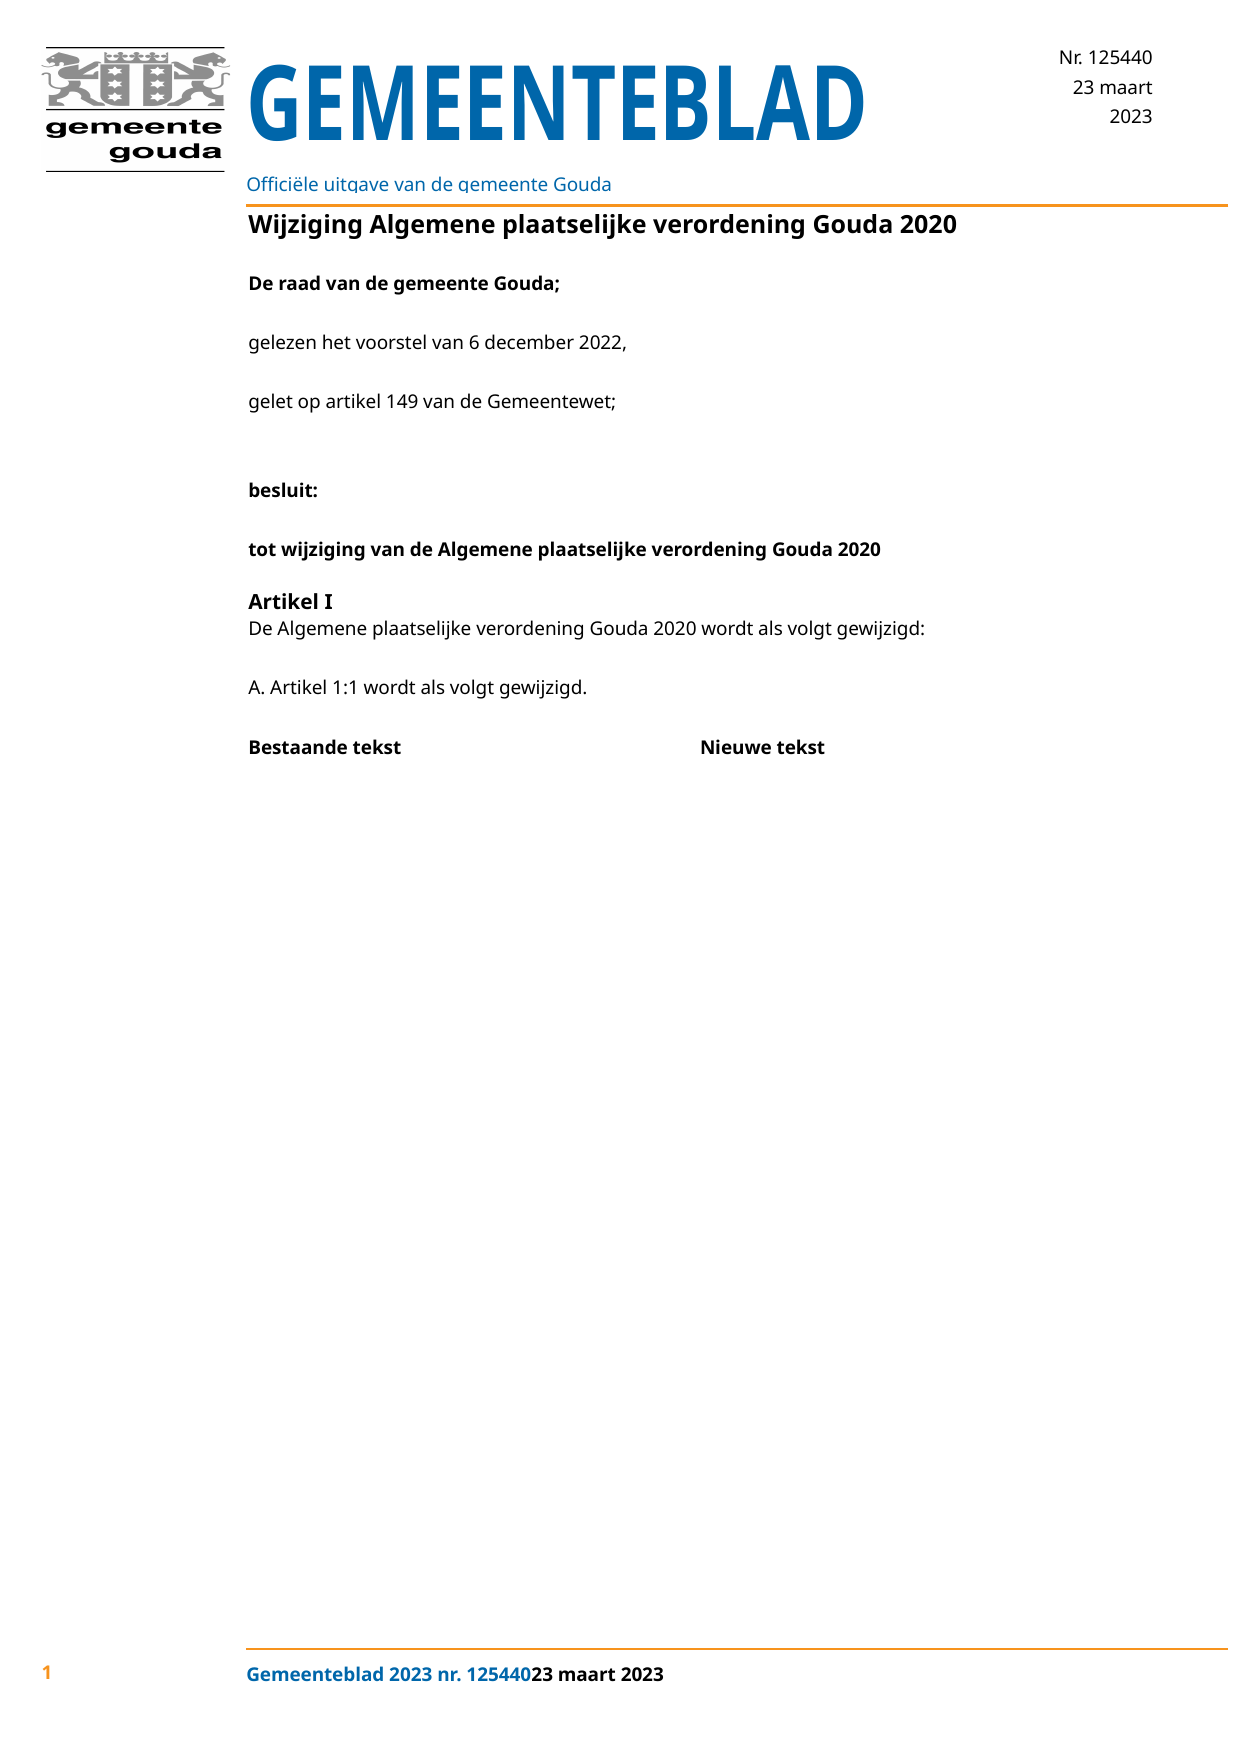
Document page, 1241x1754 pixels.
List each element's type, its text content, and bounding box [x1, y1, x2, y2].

text De raad van de gemeente Gouda; [248, 270, 1152, 296]
table_header Nieuwe tekst [700, 734, 1152, 759]
table_header Bestaande tekst [248, 734, 700, 759]
text Wijziging Algemene plaatselijke verordening Gouda 2020 [248, 207, 1152, 241]
picture [41, 47, 231, 172]
text De Algemene plaatselijke verordening Gouda 2020 wordt als volgt gewijzigd: [248, 615, 1152, 641]
text gelezen het voorstel van 6 december 2022, [248, 329, 1152, 355]
text besluit: [248, 477, 1152, 503]
text Artikel I [248, 587, 1152, 615]
text A. Artikel 1:1 wordt als volgt gewijzigd. [248, 674, 1152, 700]
text gelet op artikel 149 van de Gemeentewet; [248, 389, 1152, 414]
text tot wijziging van de Algemene plaatselijke verordening Gouda 2020 [248, 537, 1152, 562]
